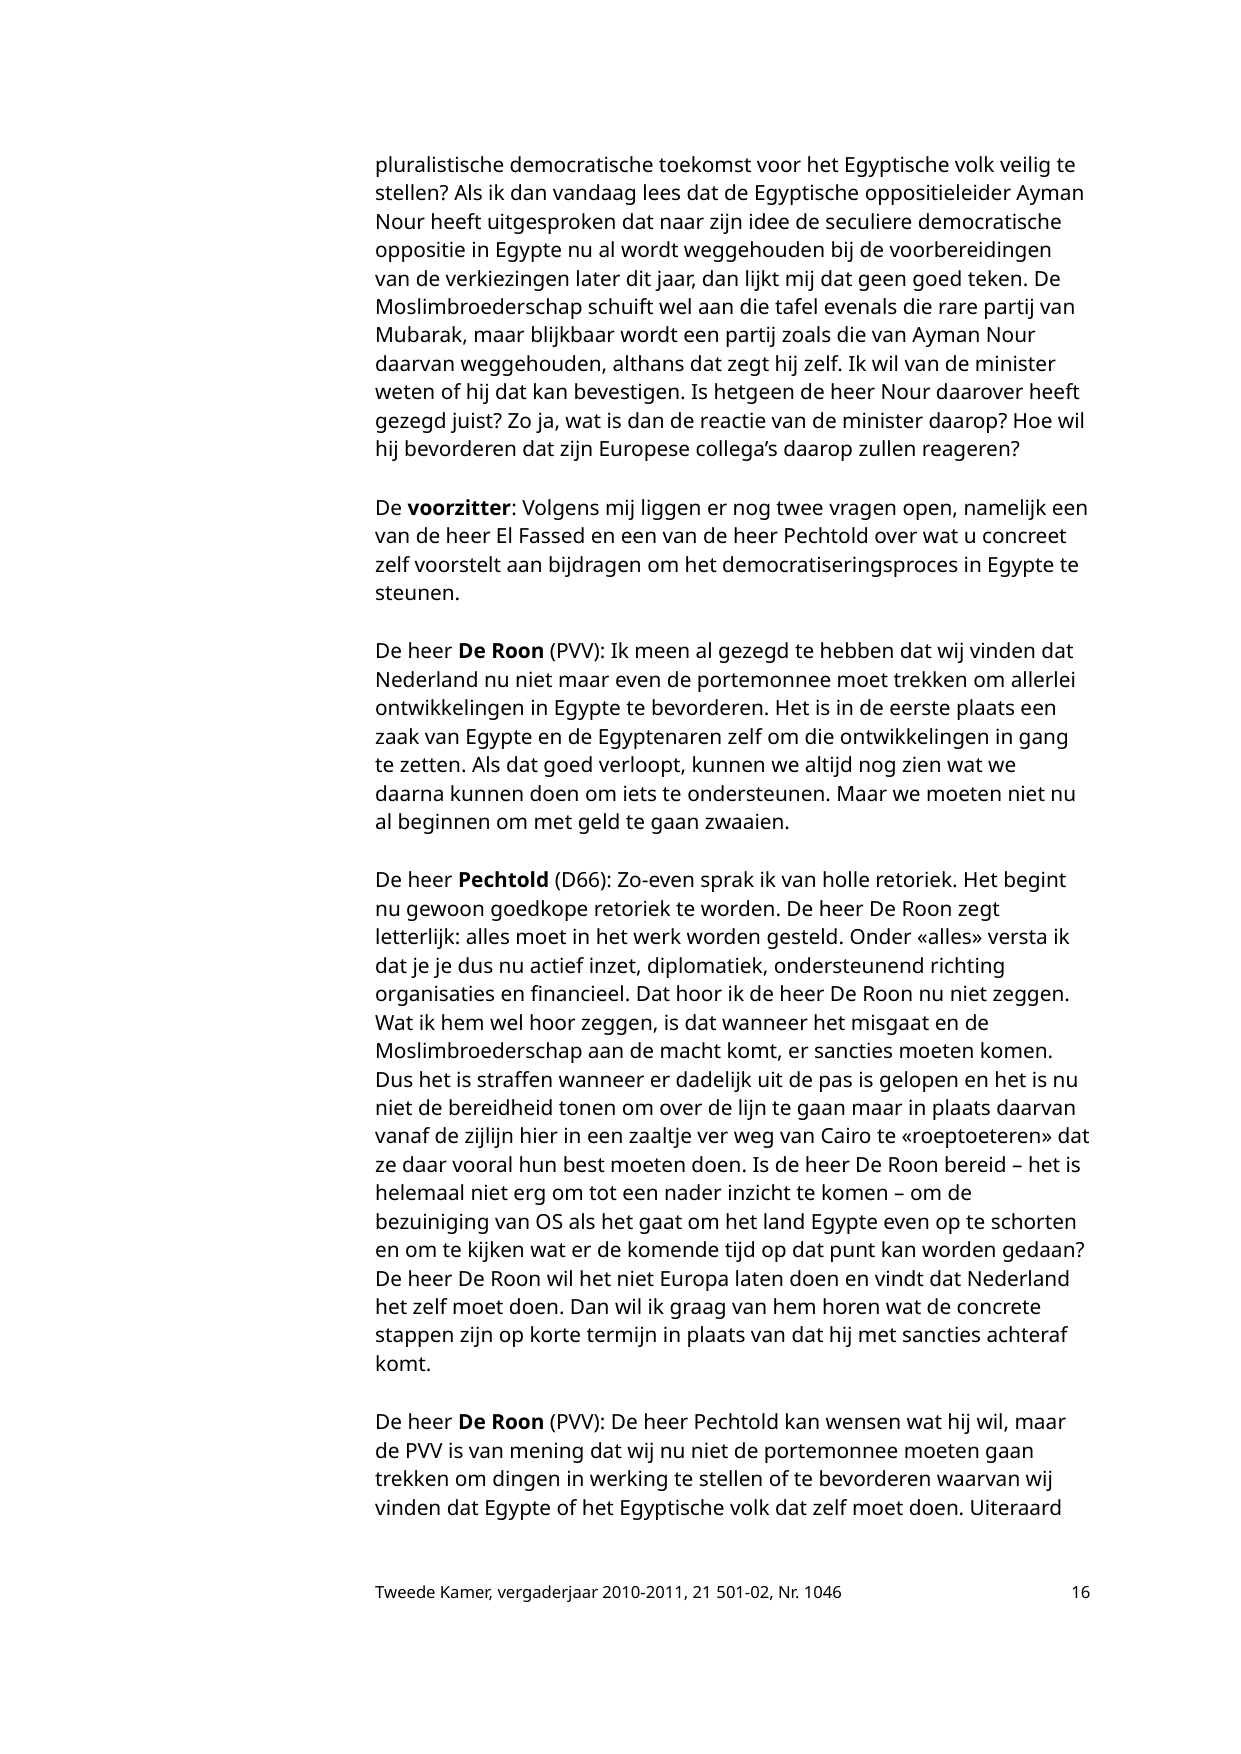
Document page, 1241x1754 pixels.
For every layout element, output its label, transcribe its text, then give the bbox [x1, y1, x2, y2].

text pluralistische democratische toekomst voor het Egyptische volk veilig te stellen? Als ik dan vandaag lees dat de Egyptische oppositieleider Ayman Nour heeft uitgesproken dat naar zijn idee de seculiere democratische oppositie in Egypte nu al wordt weggehouden bij de voorbereidingen van de verkiezingen later dit jaar, dan lijkt mij dat geen goed teken. De Moslimbroederschap schuift wel aan die tafel evenals die rare partij van Mubarak, maar blijkbaar wordt een partij zoals die van Ayman Nour daarvan weggehouden, althans dat zegt hij zelf. Ik wil van de minister weten of hij dat kan bevestigen. Is hetgeen de heer Nour daarover heeft gezegd juist? Zo ja, wat is dan de reactie van de minister daarop? Hoe wil hij bevorderen dat zijn Europese collega’s daarop zullen reageren? [375, 150, 1090, 463]
text De voorzitter: Volgens mij liggen er nog twee vragen open, namelijk een van de heer El Fassed en een van de heer Pechtold over wat u concreet zelf voorstelt aan bijdragen om het democratiseringsproces in Egypte te steunen. [375, 493, 1090, 607]
text De heer Pechtold (D66): Zo-even sprak ik van holle retoriek. Het begint nu gewoon goedkope retoriek te worden. De heer De Roon zegt letterlijk: alles moet in het werk worden gesteld. Onder «alles» versta ik dat je je dus nu actief inzet, diplomatiek, ondersteunend richting organisaties en financieel. Dat hoor ik de heer De Roon nu niet zeggen. Wat ik hem wel hoor zeggen, is dat wanneer het misgaat en de Moslimbroederschap aan de macht komt, er sancties moeten komen. Dus het is straffen wanneer er dadelijk uit de pas is gelopen en het is nu niet de bereidheid tonen om over de lijn te gaan maar in plaats daarvan vanaf de zijlijn hier in een zaaltje ver weg van Cairo te «roeptoeteren» dat ze daar vooral hun best moeten doen. Is de heer De Roon bereid – het is helemaal niet erg om tot een nader inzicht te komen – om de bezuiniging van OS als het gaat om het land Egypte even op te schorten en om te kijken wat er de komende tijd op dat punt kan worden gedaan? De heer De Roon wil het niet Europa laten doen en vindt dat Nederland het zelf moet doen. Dan wil ik graag van hem horen wat de concrete stappen zijn op korte termijn in plaats van dat hij met sancties achteraf komt. [375, 866, 1090, 1377]
text De heer De Roon (PVV): Ik meen al gezegd te hebben dat wij vinden dat Nederland nu niet maar even de portemonnee moet trekken om allerlei ontwikkelingen in Egypte te bevorderen. Het is in de eerste plaats een zaak van Egypte en de Egyptenaren zelf om die ontwikkelingen in gang te zetten. Als dat goed verloopt, kunnen we altijd nog zien wat we daarna kunnen doen om iets te ondersteunen. Maar we moeten niet nu al beginnen om met geld te gaan zwaaien. [375, 637, 1090, 836]
text De heer De Roon (PVV): De heer Pechtold kan wensen wat hij wil, maar de PVV is van mening dat wij nu niet de portemonnee moeten gaan trekken om dingen in werking te stellen of te bevorderen waarvan wij vinden dat Egypte of het Egyptische volk dat zelf moet doen. Uiteraard [375, 1407, 1090, 1521]
